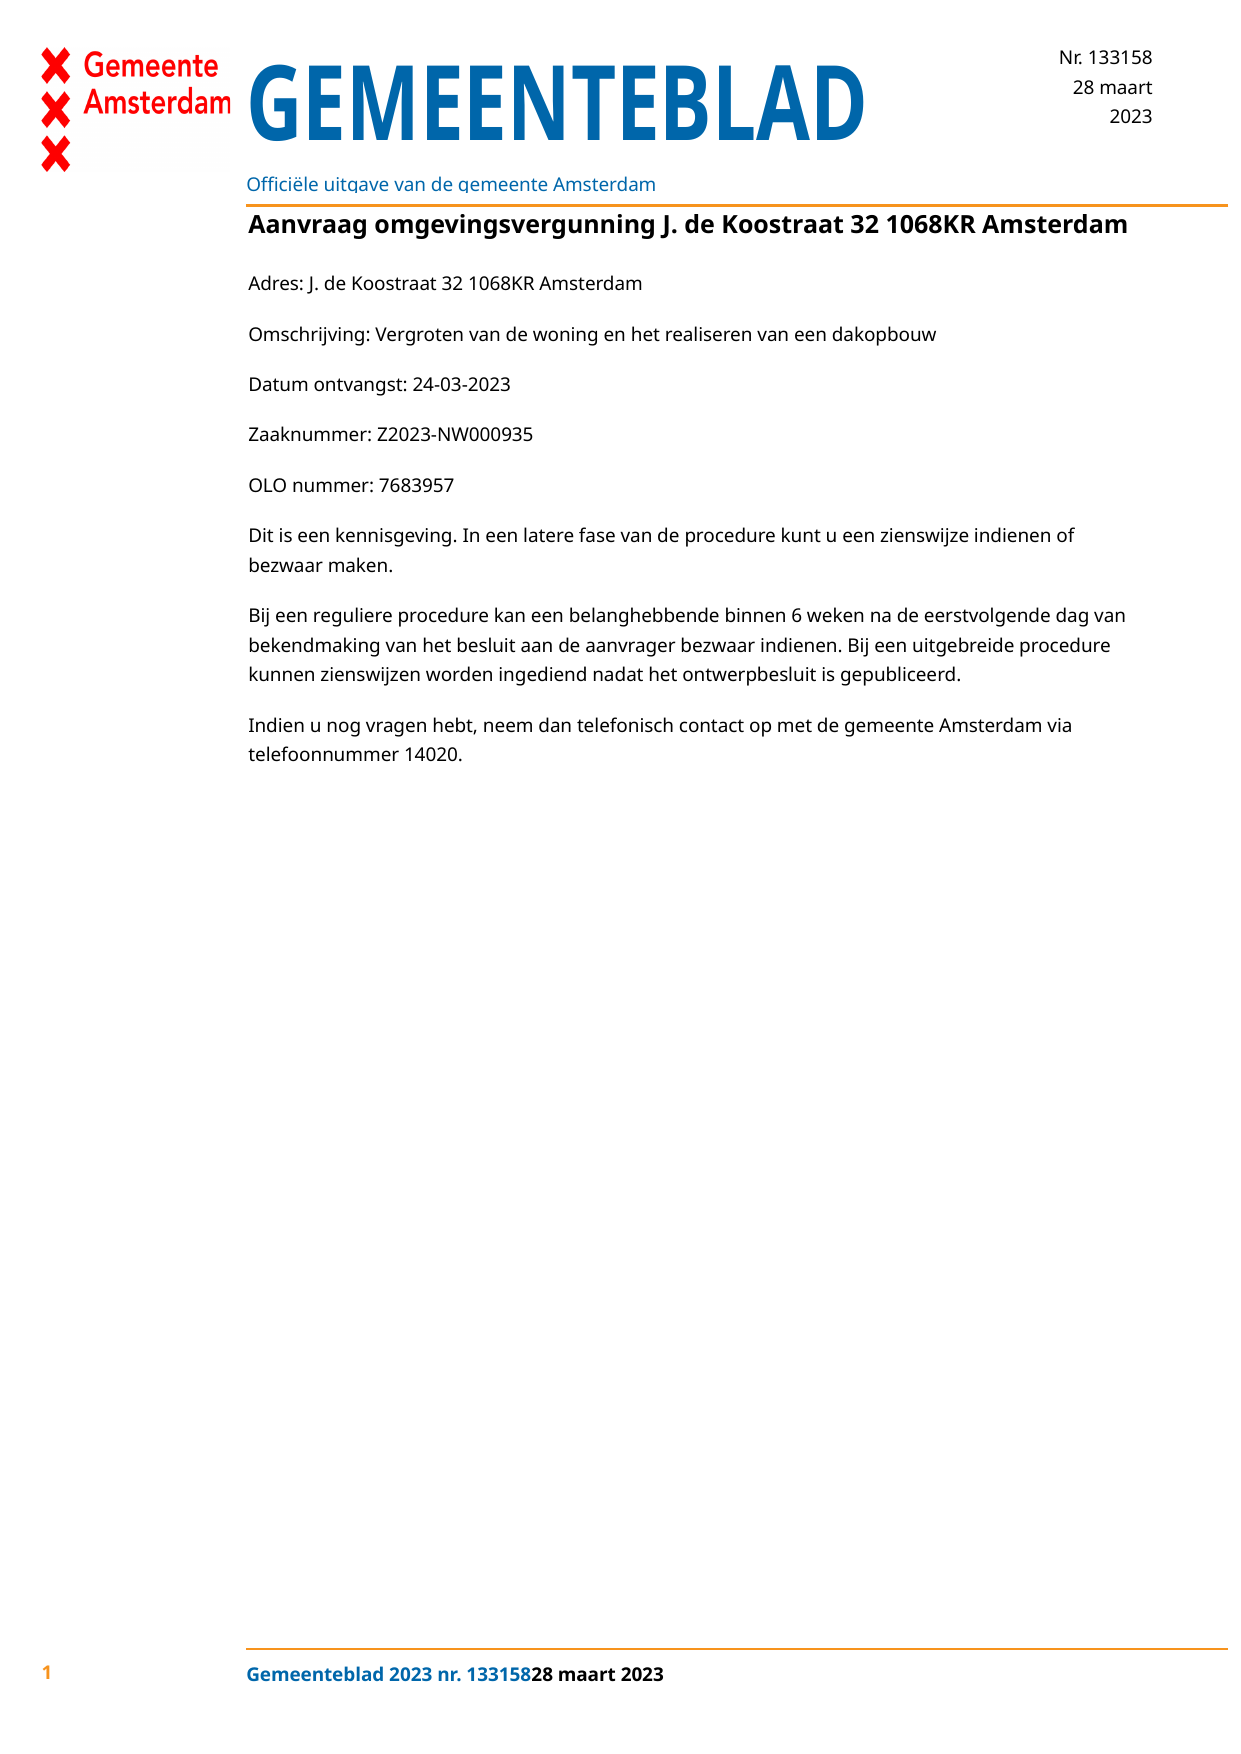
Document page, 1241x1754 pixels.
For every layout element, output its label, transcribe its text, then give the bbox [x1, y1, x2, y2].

text Adres: J. de Koostraat 32 1068KR Amsterdam [248, 270, 1152, 296]
text Zaaknummer: Z2023-NW000935 [248, 422, 1152, 447]
text Aanvraag omgevingsvergunning J. de Koostraat 32 1068KR Amsterdam [248, 207, 1152, 241]
picture [41, 47, 231, 172]
text Indien u nog vragen hebt, neem dan telefonisch contact op met de gemeente Amsterdam via telefoonnummer 14020. [248, 712, 1152, 767]
text OLO nummer: 7683957 [248, 472, 1152, 498]
text Datum ontvangst: 24-03-2023 [248, 371, 1152, 397]
text Bij een reguliere procedure kan een belanghebbende binnen 6 weken na de eerstvolgende dag van bekendmaking van het besluit aan de aanvrager bezwaar indienen. Bij een uitgebreide procedure kunnen zienswijzen worden ingediend nadat het ontwerpbesluit is gepubliceerd. [248, 602, 1152, 687]
text Dit is een kennisgeving. In een latere fase van de procedure kunt u een zienswijze indienen of bezwaar maken. [248, 522, 1152, 578]
text Omschrijving: Vergroten van de woning en het realiseren van een dakopbouw [248, 321, 1152, 346]
